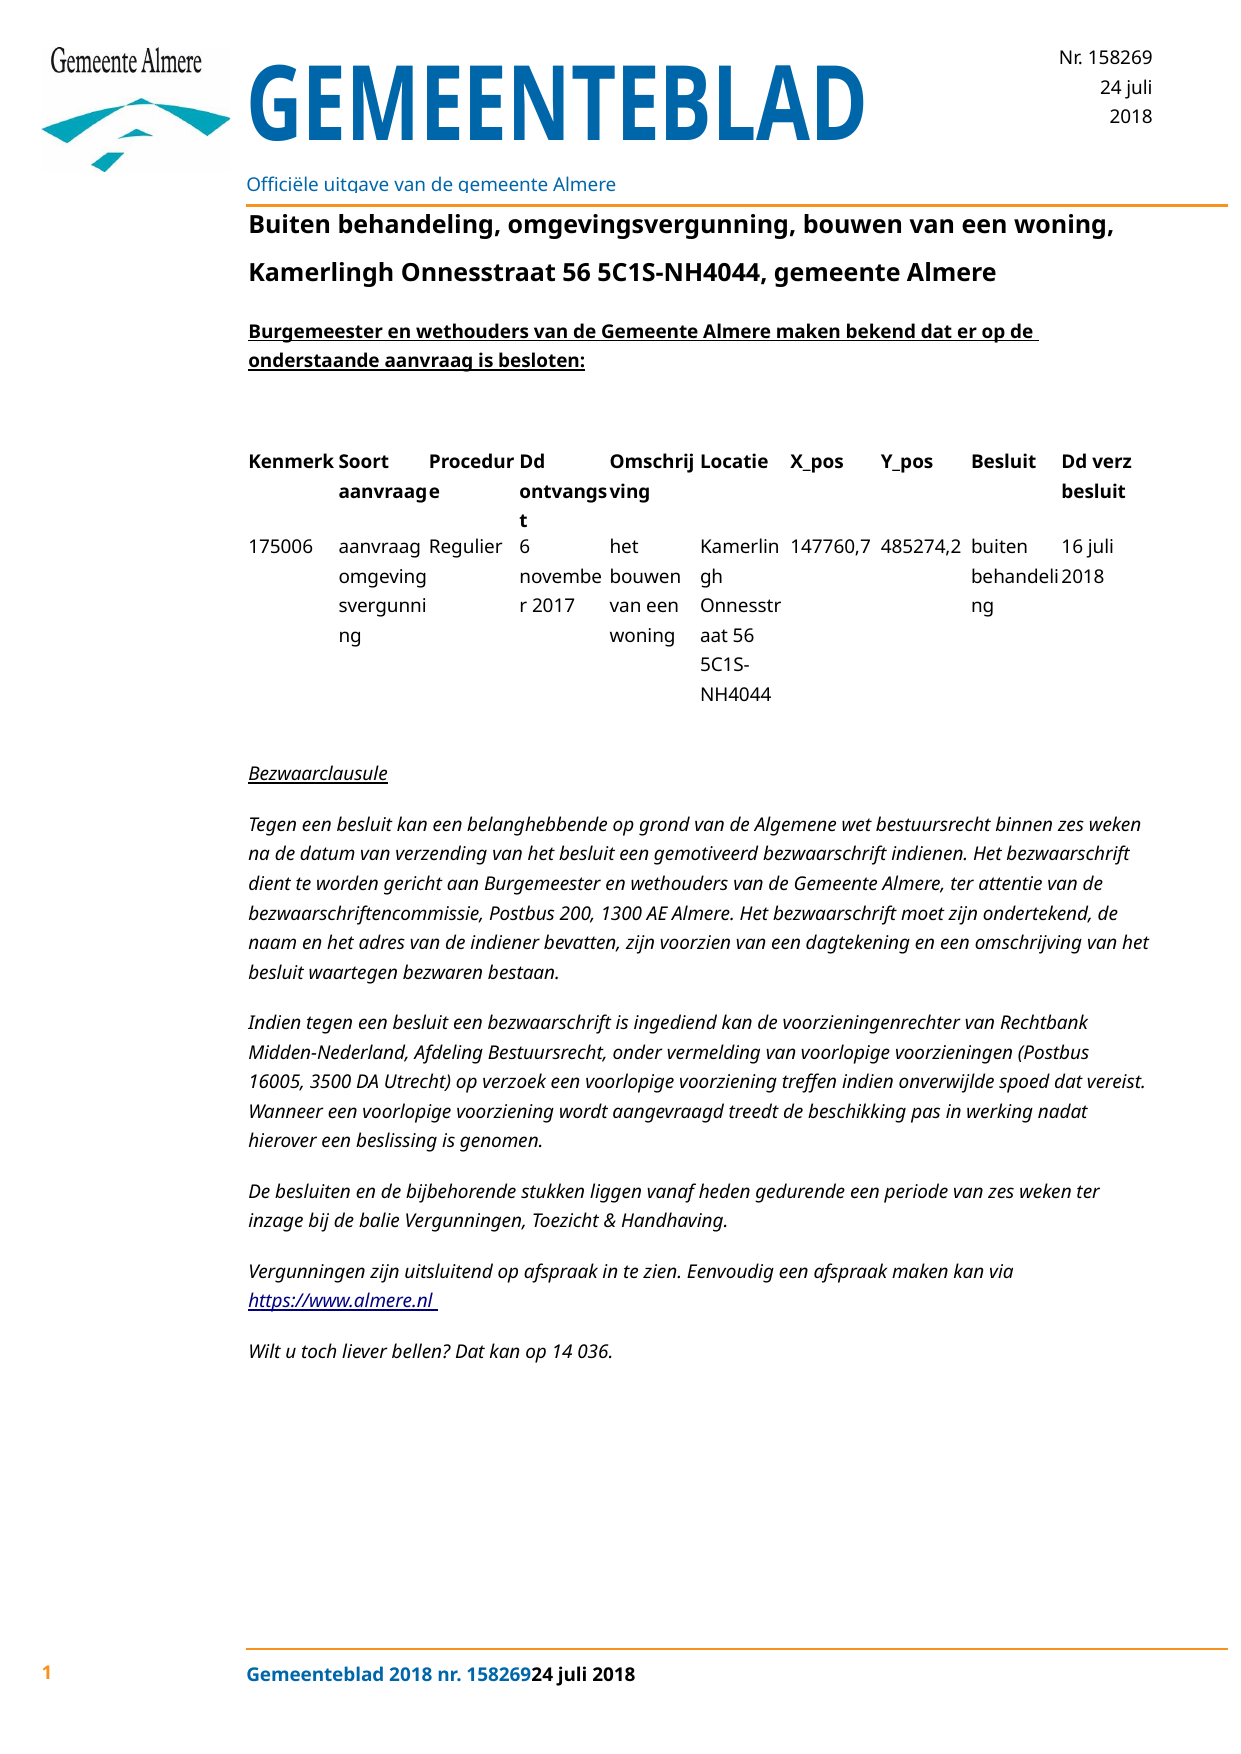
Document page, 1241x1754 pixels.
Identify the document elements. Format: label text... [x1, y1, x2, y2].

table_cell 485274,2 [881, 533, 971, 707]
table_header Procedure [429, 449, 519, 533]
table_header Y_pos [881, 449, 971, 533]
table_cell 16 juli 2018 [1061, 533, 1152, 707]
table_header X_pos [790, 449, 881, 533]
table_header Omschrijving [609, 449, 700, 533]
table_cell 6 november 2017 [519, 533, 609, 707]
table_header Besluit [971, 449, 1061, 533]
text Buiten behandeling, omgevingsvergunning, bouwen van een woning, Kamerlingh Onnesstraat 56 5C1S-NH4044, gemeente Almere [248, 207, 1152, 288]
text Bezwaarclausule [248, 761, 1152, 786]
table_cell Regulier [429, 533, 519, 707]
table_cell buiten behandeling [971, 533, 1061, 707]
picture [41, 47, 231, 172]
table_cell Kamerlingh Onnesstraat 56 5C1S-NH4044 [700, 533, 790, 707]
table_cell 175006 [248, 533, 338, 707]
table_header Dd verz besluit [1061, 449, 1152, 533]
text Burgemeester en wethouders van de Gemeente Almere maken bekend dat er op de onderstaande aanvraag is besloten: [248, 318, 1152, 373]
text De besluiten en de bijbehorende stukken liggen vanaf heden gedurende een periode van zes weken ter inzage bij de balie Vergunningen, Toezicht & Handhaving. [248, 1178, 1152, 1233]
table_cell het bouwen van een woning [609, 533, 700, 707]
table_cell 147760,7 [790, 533, 881, 707]
table_header Locatie [700, 449, 790, 533]
table_cell aanvraag omgevingsvergunning [338, 533, 429, 707]
table_header Kenmerk [248, 449, 338, 533]
text Vergunningen zijn uitsluitend op afspraak in te zien. Eenvoudig een afspraak maken kan via https://www.almere.nl [248, 1258, 1152, 1313]
table_header Soort aanvraag [338, 449, 429, 533]
text Tegen een besluit kan een belanghebbende op grond van de Algemene wet bestuursrecht binnen zes weken na de datum van verzending van het besluit een gemotiveerd bezwaarschrift indienen. Het bezwaarschrift dient te worden gericht aan Burgemeester en wethouders van de Gemeente Almere, ter attentie van de bezwaarschriftencommissie, Postbus 200, 1300 AE Almere. Het bezwaarschrift moet zijn ondertekend, de naam en het adres van de indiener bevatten, zijn voorzien van een dagtekening en een omschrijving van het besluit waartegen bezwaren bestaan. [248, 811, 1152, 985]
text Indien tegen een besluit een bezwaarschrift is ingediend kan de voorzieningenrechter van Rechtbank Midden-Nederland, Afdeling Bestuursrecht, onder vermelding van voorlopige voorzieningen (Postbus 16005, 3500 DA Utrecht) op verzoek een voorlopige voorziening treffen indien onverwijlde spoed dat vereist. Wanneer een voorlopige voorziening wordt aangevraagd treedt de beschikking pas in werking nadat hierover een beslissing is genomen. [248, 1009, 1152, 1153]
text Wilt u toch liever bellen? Dat kan op 14 036. [248, 1338, 1152, 1364]
table_header Dd ontvangst [519, 449, 609, 533]
